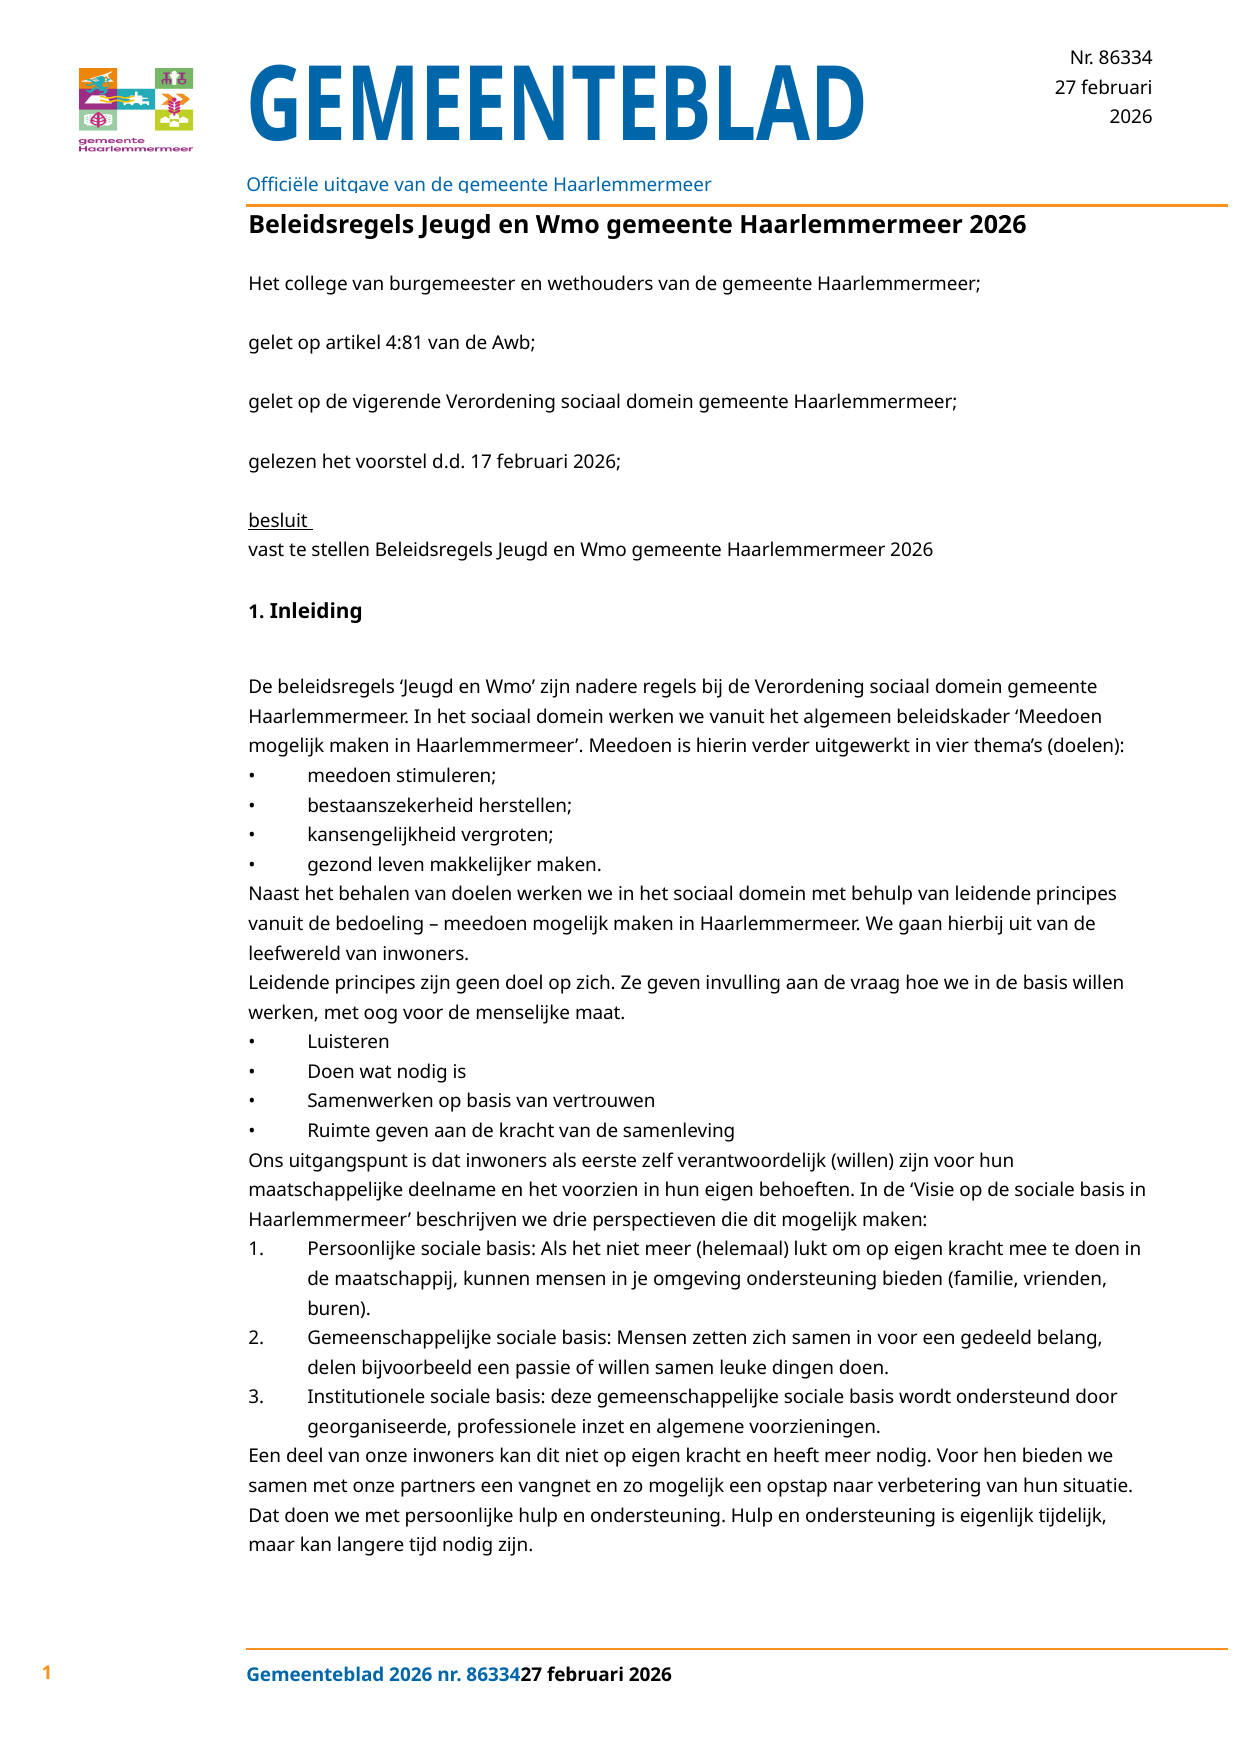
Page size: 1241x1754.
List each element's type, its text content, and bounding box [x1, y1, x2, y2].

text 1. Inleiding [248, 596, 1152, 624]
text Het college van burgemeester en wethouders van de gemeente Haarlemmermeer; [248, 270, 1152, 296]
text Leidende principes zijn geen doel op zich. Ze geven invulling aan de vraag hoe we in de basis willen werken, met oog voor de menselijke maat. [248, 969, 1152, 1024]
list kansengelijkheid vergroten; [248, 821, 1152, 847]
text Naast het behalen van doelen werken we in het sociaal domein met behulp van leidende principes vanuit de bedoeling – meedoen mogelijk maken in Haarlemmermeer. We gaan hierbij uit van de leefwereld van inwoners. [248, 881, 1152, 965]
text besluit [248, 507, 1152, 533]
text gelezen het voorstel d.d. 17 februari 2026; [248, 448, 1152, 473]
list Luisteren [248, 1028, 1152, 1054]
list gezond leven makkelijker maken. [248, 851, 1152, 877]
list Gemeenschappelijke sociale basis: Mensen zetten zich samen in voor een gedeeld belang, delen bijvoorbeeld een passie of willen samen leuke dingen doen. [248, 1324, 1152, 1379]
text vast te stellen Beleidsregels Jeugd en Wmo gemeente Haarlemmermeer 2026 [248, 537, 1152, 562]
text gelet op de vigerende Verordening sociaal domein gemeente Haarlemmermeer; [248, 389, 1152, 414]
list bestaanszekerheid herstellen; [248, 792, 1152, 817]
text De beleidsregels ‘Jeugd en Wmo’ zijn nadere regels bij de Verordening sociaal domein gemeente Haarlemmermeer. In het sociaal domein werken we vanuit het algemeen beleidskader ‘Meedoen mogelijk maken in Haarlemmermeer’. Meedoen is hierin verder uitgewerkt in vier thema’s (doelen): [248, 673, 1152, 758]
text Een deel van onze inwoners kan dit niet op eigen kracht en heeft meer nodig. Voor hen bieden we samen met onze partners een vangnet en zo mogelijk een opstap naar verbetering van hun situatie. Dat doen we met persoonlijke hulp en ondersteuning. Hulp en ondersteuning is eigenlijk tijdelijk, maar kan langere tijd nodig zijn. [248, 1443, 1152, 1557]
text Beleidsregels Jeugd en Wmo gemeente Haarlemmermeer 2026 [248, 207, 1152, 241]
text gelet op artikel 4:81 van de Awb; [248, 329, 1152, 355]
text Ons uitgangspunt is dat inwoners als eerste zelf verantwoordelijk (willen) zijn voor hun maatschappelijke deelname en het voorzien in hun eigen behoeften. In de ‘Visie op de sociale basis in Haarlemmermeer’ beschrijven we drie perspectieven die dit mogelijk maken: [248, 1147, 1152, 1232]
list Ruimte geven aan de kracht van de samenleving [248, 1117, 1152, 1143]
list Doen wat nodig is [248, 1058, 1152, 1084]
list Samenwerken op basis van vertrouwen [248, 1088, 1152, 1113]
list Persoonlijke sociale basis: Als het niet meer (helemaal) lukt om op eigen kracht mee te doen in de maatschappij, kunnen mensen in je omgeving ondersteuning bieden (familie, vrienden, buren). [248, 1236, 1152, 1320]
list meedoen stimuleren; [248, 762, 1152, 788]
list Institutionele sociale basis: deze gemeenschappelijke sociale basis wordt ondersteund door georganiseerde, professionele inzet en algemene voorzieningen. [248, 1383, 1152, 1439]
picture [41, 47, 231, 172]
